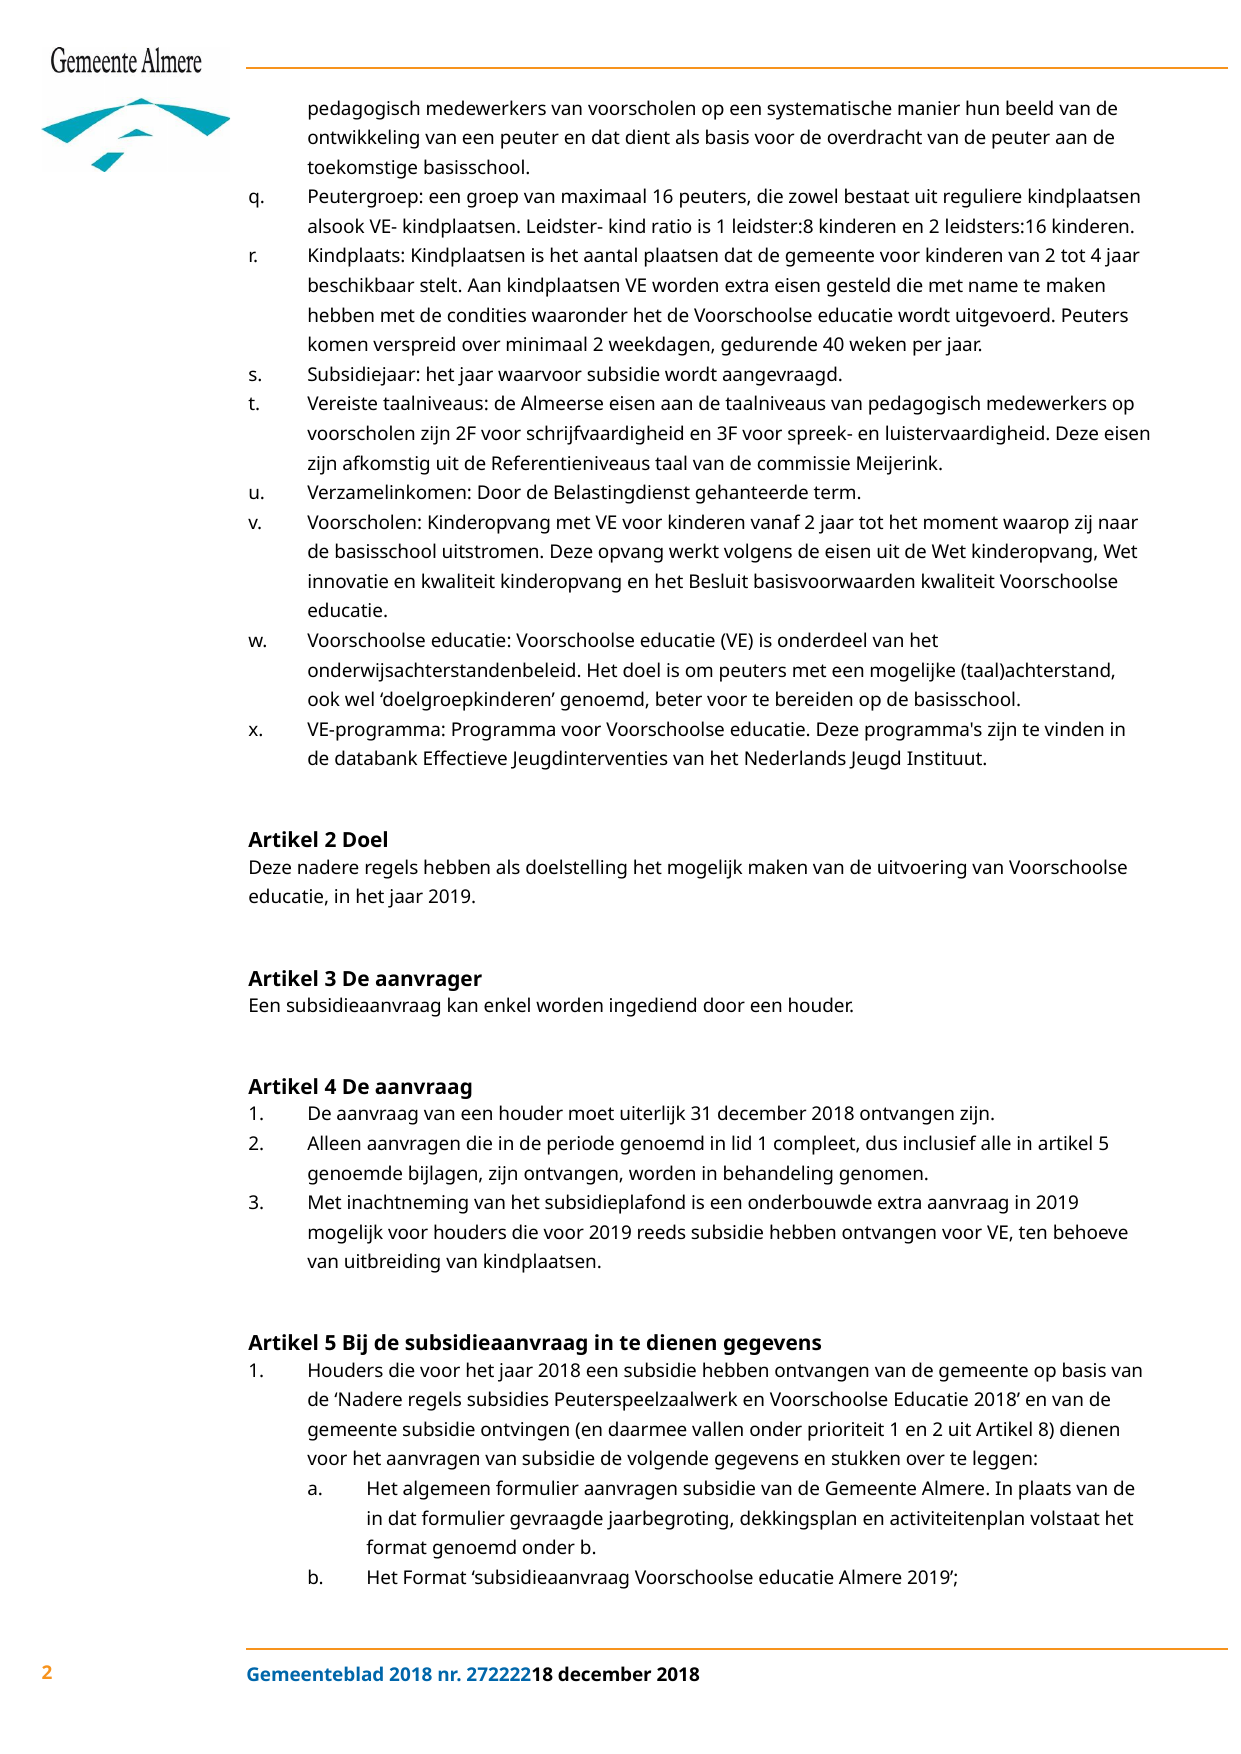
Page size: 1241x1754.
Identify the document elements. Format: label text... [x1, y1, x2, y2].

text Een subsidieaanvraag kan enkel worden ingediend door een houder. [248, 992, 1152, 1018]
list Houders die voor het jaar 2018 een subsidie hebben ontvangen van de gemeente op basis van de ‘Nadere regels subsidies Peuterspeelzaalwerk en Voorschoolse Educatie 2018’ en van de gemeente subsidie ontvingen (en daarmee vallen onder prioriteit 1 en 2 uit Artikel 8) dienen voor het aanvragen van subsidie de volgende gegevens en stukken over te leggen: [248, 1357, 1152, 1471]
text Artikel 3 De aanvrager [248, 964, 1152, 992]
list Voorschoolse educatie: Voorschoolse educatie (VE) is onderdeel van het onderwijsachterstandenbeleid. Het doel is om peuters met een mogelijke (taal)achterstand, ook wel ‘doelgroepkinderen’ genoemd, beter voor te bereiden op de basisschool. [248, 627, 1152, 712]
text Deze nadere regels hebben als doelstelling het mogelijk maken van de uitvoering van Voorschoolse educatie, in het jaar 2019. [248, 854, 1152, 909]
list Subsidiejaar: het jaar waarvoor subsidie wordt aangevraagd. [248, 361, 1152, 387]
list Het algemeen formulier aanvragen subsidie van de Gemeente Almere. In plaats van de in dat formulier gevraagde jaarbegroting, dekkingsplan en activiteitenplan volstaat het format genoemd onder b. [307, 1475, 1152, 1560]
text Artikel 5 Bij de subsidieaanvraag in te dienen gegevens [248, 1328, 1152, 1357]
list Verzamelinkomen: Door de Belastingdienst gehanteerde term. [248, 479, 1152, 505]
text Artikel 2 Doel [248, 826, 1152, 854]
list VE-programma: Programma voor Voorschoolse educatie. Deze programma's zijn te vinden in de databank Effectieve Jeugdinterventies van het Nederlands Jeugd Instituut. [248, 716, 1152, 771]
list Kindplaats: Kindplaatsen is het aantal plaatsen dat de gemeente voor kinderen van 2 tot 4 jaar beschikbaar stelt. Aan kindplaatsen VE worden extra eisen gesteld die met name te maken hebben met de condities waaronder het de Voorschoolse educatie wordt uitgevoerd. Peuters komen verspreid over minimaal 2 weekdagen, gedurende 40 weken per jaar. [248, 243, 1152, 357]
text Artikel 4 De aanvraag [248, 1072, 1152, 1101]
list pedagogisch medewerkers van voorscholen op een systematische manier hun beeld van de ontwikkeling van een peuter en dat dient als basis voor de overdracht van de peuter aan de toekomstige basisschool. [248, 95, 1152, 180]
list Alleen aanvragen die in de periode genoemd in lid 1 compleet, dus inclusief alle in artikel 5 genoemde bijlagen, zijn ontvangen, worden in behandeling genomen. [248, 1130, 1152, 1185]
picture [41, 47, 231, 172]
list De aanvraag van een houder moet uiterlijk 31 december 2018 ontvangen zijn. [248, 1101, 1152, 1126]
list Peutergroep: een groep van maximaal 16 peuters, die zowel bestaat uit reguliere kindplaatsen alsook VE- kindplaatsen. Leidster- kind ratio is 1 leidster:8 kinderen en 2 leidsters:16 kinderen. [248, 183, 1152, 239]
list Voorscholen: Kinderopvang met VE voor kinderen vanaf 2 jaar tot het moment waarop zij naar de basisschool uitstromen. Deze opvang werkt volgens de eisen uit de Wet kinderopvang, Wet innovatie en kwaliteit kinderopvang en het Besluit basisvoorwaarden kwaliteit Voorschoolse educatie. [248, 509, 1152, 623]
list Vereiste taalniveaus: de Almeerse eisen aan de taalniveaus van pedagogisch medewerkers op voorscholen zijn 2F voor schrijfvaardigheid en 3F voor spreek- en luistervaardigheid. Deze eisen zijn afkomstig uit de Referentieniveaus taal van de commissie Meijerink. [248, 391, 1152, 476]
list Met inachtneming van het subsidieplafond is een onderbouwde extra aanvraag in 2019 mogelijk voor houders die voor 2019 reeds subsidie hebben ontvangen voor VE, ten behoeve van uitbreiding van kindplaatsen. [248, 1189, 1152, 1274]
list Het Format ‘subsidieaanvraag Voorschoolse educatie Almere 2019’; [307, 1564, 1152, 1590]
